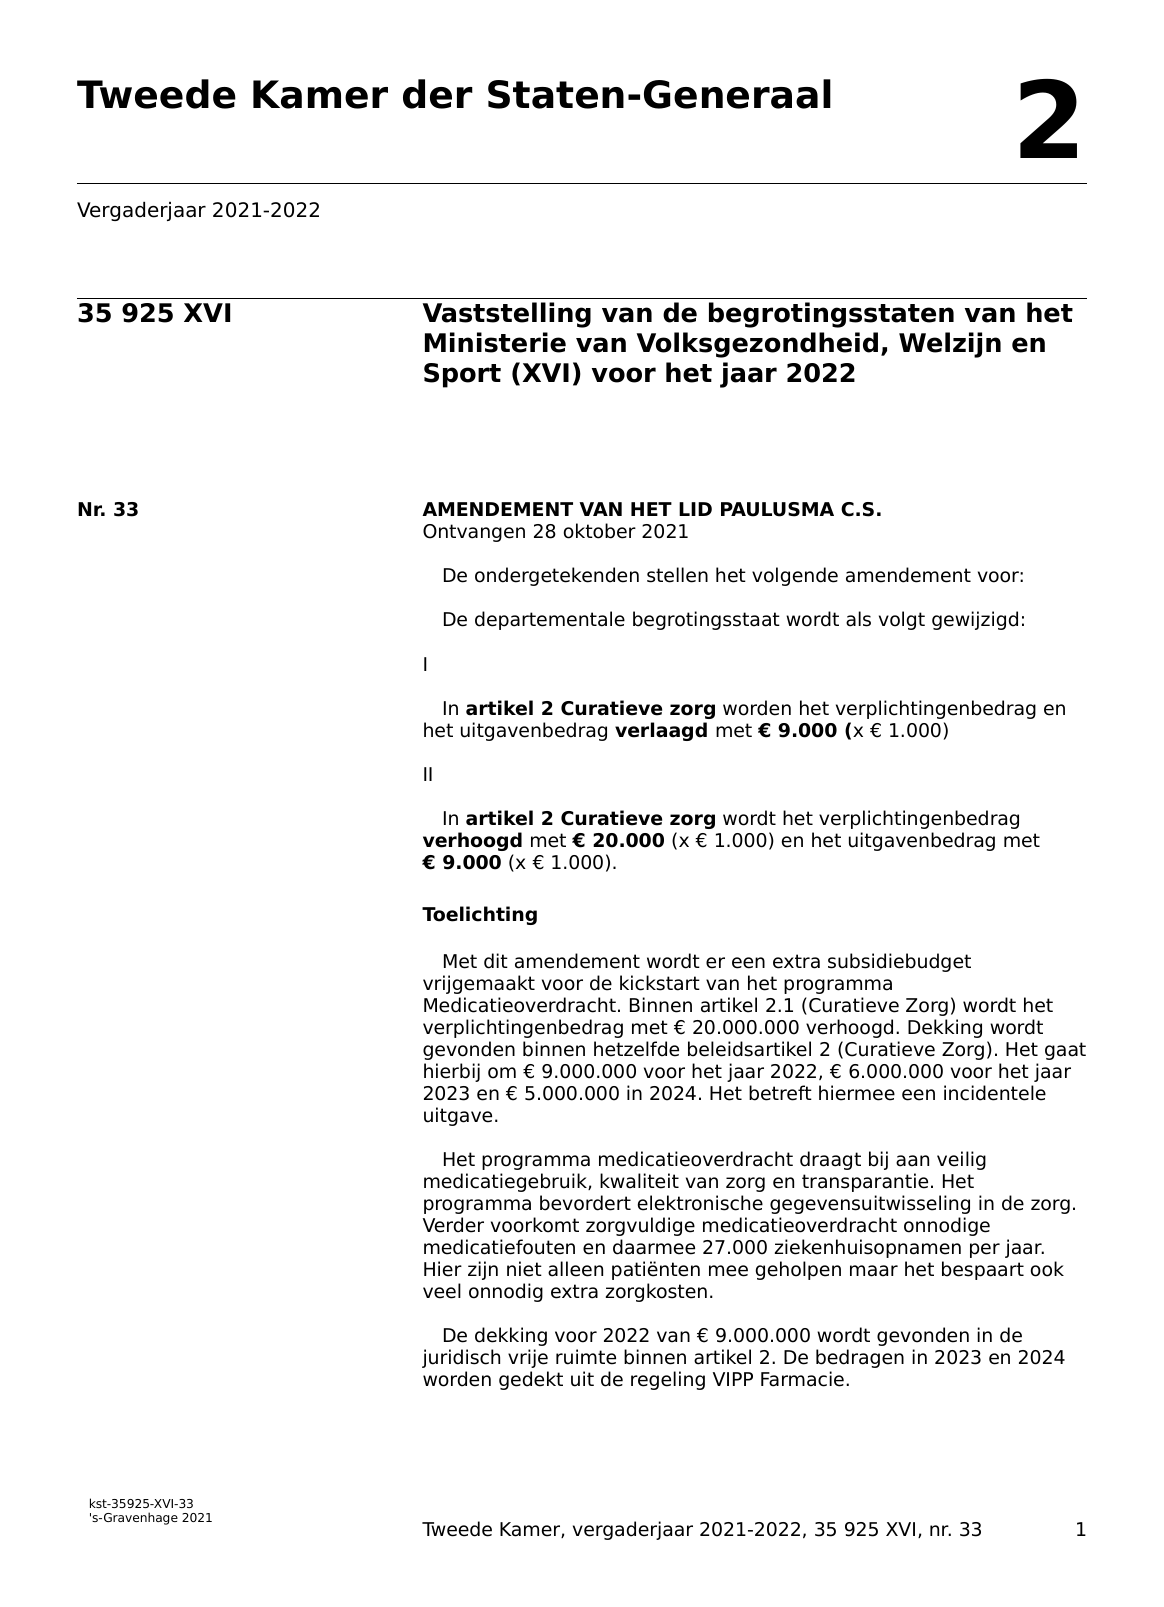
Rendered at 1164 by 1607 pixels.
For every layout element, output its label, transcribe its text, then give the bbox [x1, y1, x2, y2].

text I [422, 653, 1087, 676]
text II [422, 764, 1087, 786]
subtitle Nr. 33 AMENDEMENT VAN HET LID PAULUSMA C.S. [77, 499, 1087, 521]
subtitle Toelichting [422, 904, 1087, 926]
text De ondergetekenden stellen het volgende amendement voor: [422, 565, 1087, 587]
text In artikel 2 Curatieve zorg worden het verplichtingenbedrag en het uitgavenbedrag verlaagd met € 9.000 (x € 1.000) [422, 698, 1087, 742]
text In artikel 2 Curatieve zorg wordt het verplichtingenbedrag verhoogd met € 20.000 (x € 1.000) en het uitgavenbedrag met € 9.000 (x € 1.000). [422, 808, 1087, 874]
table_header Tweede Kamer der Staten-Generaal [77, 59, 886, 183]
text Het programma medicatieoverdracht draagt bij aan veilig medicatiegebruik, kwaliteit van zorg en transparantie. Het programma bevordert elektronische gegevensuitwisseling in de zorg. Verder voorkomt zorgvuldige medicatieoverdracht onnodige medicatiefouten en daarmee 27.000 ziekenhuisopnamen per jaar. Hier zijn niet alleen patiënten mee geholpen maar het bespaart ook veel onnodig extra zorgkosten. [422, 1149, 1087, 1303]
text kst-35925-XVI-33 [88, 1497, 323, 1511]
text De dekking voor 2022 van € 9.000.000 wordt gevonden in de juridisch vrije ruimte binnen artikel 2. De bedragen in 2023 en 2024 worden gedekt uit de regeling VIPP Farmacie. [422, 1325, 1087, 1391]
text 's-Gravenhage 2021 [88, 1511, 323, 1525]
text De departementale begrotingsstaat wordt als volgt gewijzigd: [422, 609, 1087, 631]
subtitle 35 925 XVI Vaststelling van de begrotingsstaten van het Ministerie van Volksgezondheid, Welzijn en Sport (XVI) voor het jaar 2022 [77, 299, 1087, 388]
table_cell Vergaderjaar 2021-2022 [77, 184, 1087, 298]
table_header 2 [886, 59, 1087, 183]
text Met dit amendement wordt er een extra subsidiebudget vrijgemaakt voor de kickstart van het programma Medicatieoverdracht. Binnen artikel 2.1 (Curatieve Zorg) wordt het verplichtingenbedrag met € 20.000.000 verhoogd. Dekking wordt gevonden binnen hetzelfde beleidsartikel 2 (Curatieve Zorg). Het gaat hierbij om € 9.000.000 voor het jaar 2022, € 6.000.000 voor het jaar 2023 en € 5.000.000 in 2024. Het betreft hiermee een incidentele uitgave. [422, 951, 1087, 1127]
text Ontvangen 28 oktober 2021 [422, 521, 1087, 543]
